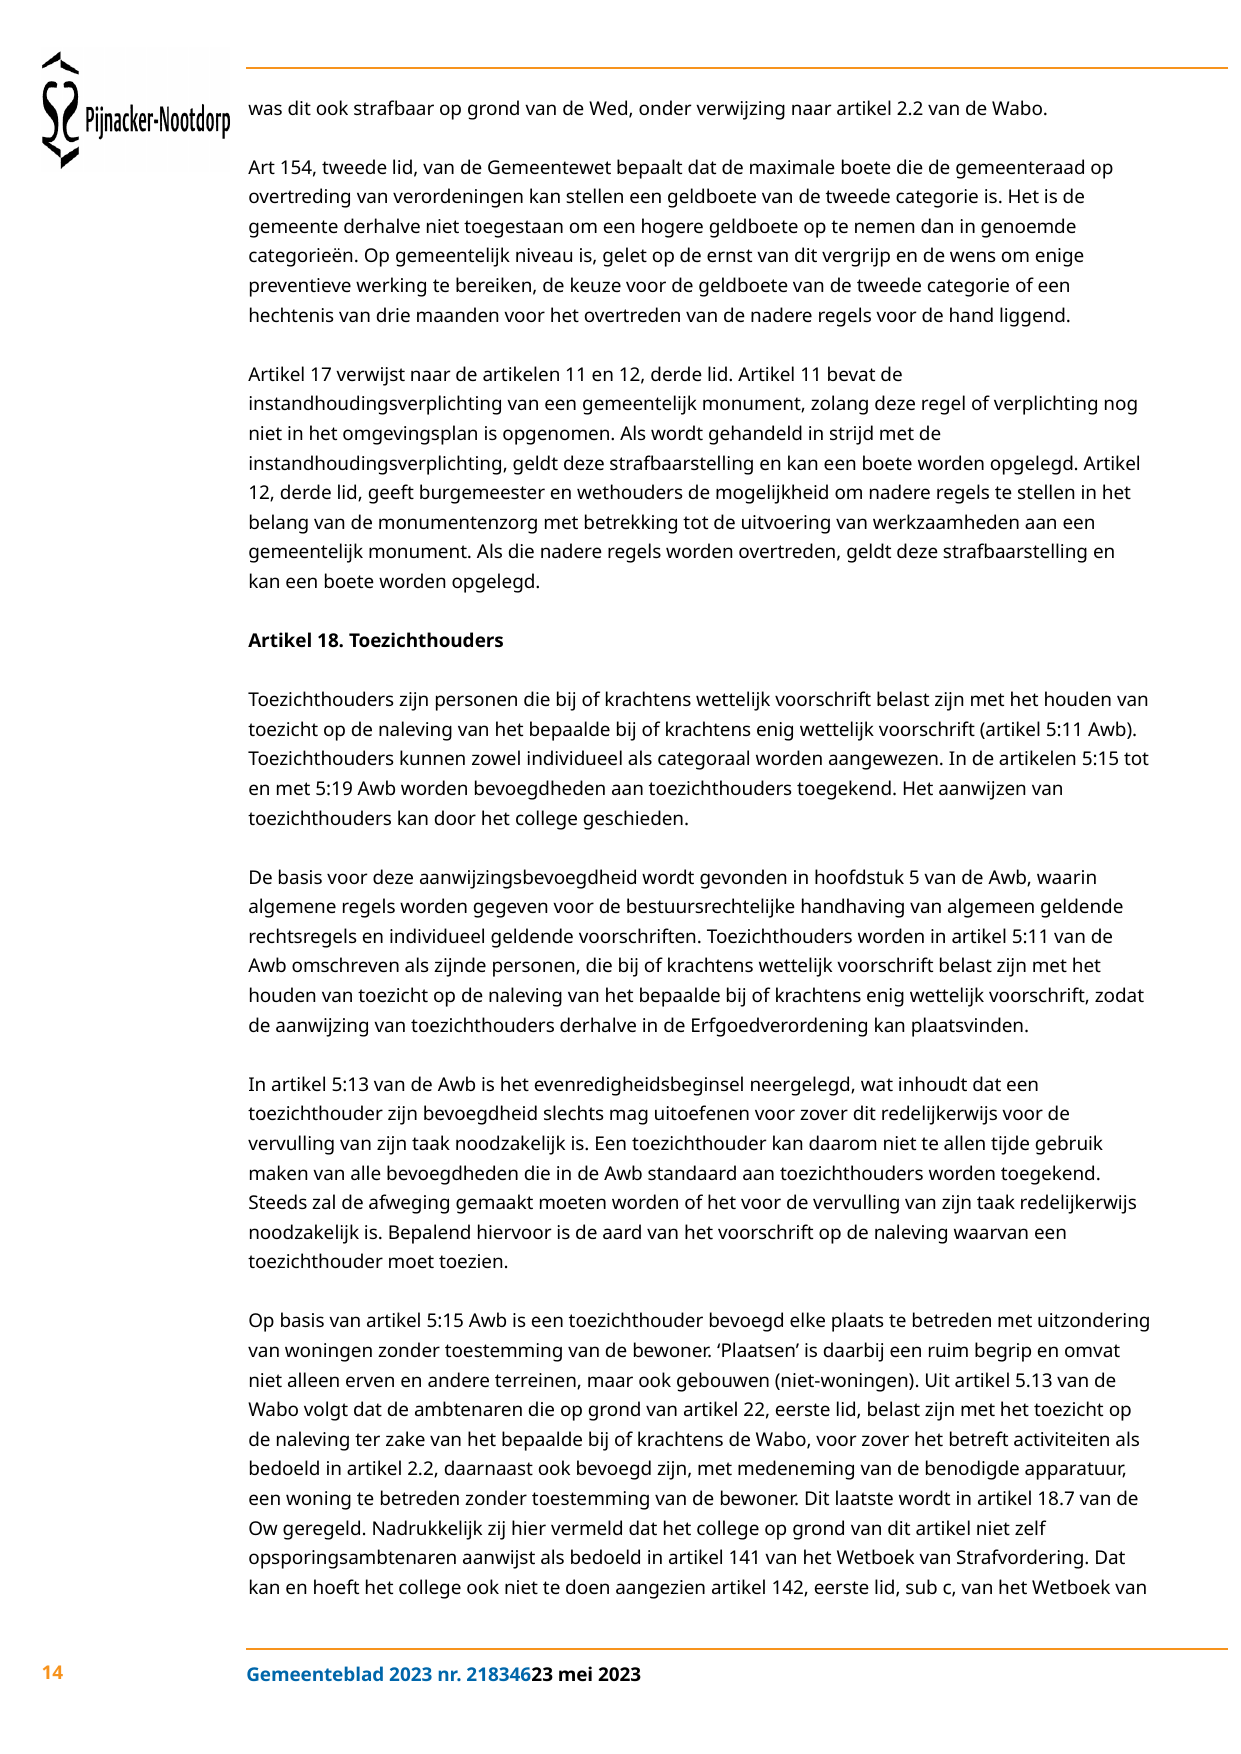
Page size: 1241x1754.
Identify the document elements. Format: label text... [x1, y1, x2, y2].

text was dit ook strafbaar op grond van de Wed, onder verwijzing naar artikel 2.2 van de Wabo. [248, 95, 1152, 121]
text Toezichthouders zijn personen die bij of krachtens wettelijk voorschrift belast zijn met het houden van toezicht op de naleving van het bepaalde bij of krachtens enig wettelijk voorschrift (artikel 5:11 Awb). Toezichthouders kunnen zowel individueel als categoraal worden aangewezen. In de artikelen 5:15 tot en met 5:19 Awb worden bevoegdheden aan toezichthouders toegekend. Het aanwijzen van toezichthouders kan door het college geschieden. [248, 686, 1152, 831]
text De basis voor deze aanwijzingsbevoegdheid wordt gevonden in hoofdstuk 5 van de Awb, waarin algemene regels worden gegeven voor de bestuursrechtelijke handhaving van algemeen geldende rechtsregels en individueel geldende voorschriften. Toezichthouders worden in artikel 5:11 van de Awb omschreven als zijnde personen, die bij of krachtens wettelijk voorschrift belast zijn met het houden van toezicht op de naleving van het bepaalde bij of krachtens enig wettelijk voorschrift, zodat de aanwijzing van toezichthouders derhalve in de Erfgoedverordening kan plaatsvinden. [248, 864, 1152, 1038]
text Artikel 17 verwijst naar de artikelen 11 en 12, derde lid. Artikel 11 bevat de instandhoudingsverplichting van een gemeentelijk monument, zolang deze regel of verplichting nog niet in het omgevingsplan is opgenomen. Als wordt gehandeld in strijd met de instandhoudingsverplichting, geldt deze strafbaarstelling en kan een boete worden opgelegd. Artikel 12, derde lid, geeft burgemeester en wethouders de mogelijkheid om nadere regels te stellen in het belang van de monumentenzorg met betrekking tot de uitvoering van werkzaamheden aan een gemeentelijk monument. Als die nadere regels worden overtreden, geldt deze strafbaarstelling en kan een boete worden opgelegd. [248, 361, 1152, 594]
text Op basis van artikel 5:15 Awb is een toezichthouder bevoegd elke plaats te betreden met uitzondering van woningen zonder toestemming van de bewoner. ‘Plaatsen’ is daarbij een ruim begrip en omvat niet alleen erven en andere terreinen, maar ook gebouwen (niet-woningen). Uit artikel 5.13 van de Wabo volgt dat de ambtenaren die op grond van artikel 22, eerste lid, belast zijn met het toezicht op de naleving ter zake van het bepaalde bij of krachtens de Wabo, voor zover het betreft activiteiten als bedoeld in artikel 2.2, daarnaast ook bevoegd zijn, met medeneming van de benodigde apparatuur, een woning te betreden zonder toestemming van de bewoner. Dit laatste wordt in artikel 18.7 van de Ow geregeld. Nadrukkelijk zij hier vermeld dat het college op grond van dit artikel niet zelf opsporingsambtenaren aanwijst als bedoeld in artikel 141 van het Wetboek van Strafvordering. Dat kan en hoeft het college ook niet te doen aangezien artikel 142, eerste lid, sub c, van het Wetboek van [248, 1308, 1152, 1600]
picture [41, 47, 231, 172]
text Artikel 18. Toezichthouders [248, 627, 1152, 653]
text In artikel 5:13 van de Awb is het evenredigheidsbeginsel neergelegd, wat inhoudt dat een toezichthouder zijn bevoegdheid slechts mag uitoefenen voor zover dit redelijkerwijs voor de vervulling van zijn taak noodzakelijk is. Een toezichthouder kan daarom niet te allen tijde gebruik maken van alle bevoegdheden die in de Awb standaard aan toezichthouders worden toegekend. Steeds zal de afweging gemaakt moeten worden of het voor de vervulling van zijn taak redelijkerwijs noodzakelijk is. Bepalend hiervoor is de aard van het voorschrift op de naleving waarvan een toezichthouder moet toezien. [248, 1071, 1152, 1274]
text Art 154, tweede lid, van de Gemeentewet bepaalt dat de maximale boete die de gemeenteraad op overtreding van verordeningen kan stellen een geldboete van de tweede categorie is. Het is de gemeente derhalve niet toegestaan om een hogere geldboete op te nemen dan in genoemde categorieën. Op gemeentelijk niveau is, gelet op de ernst van dit vergrijp en de wens om enige preventieve werking te bereiken, de keuze voor de geldboete van de tweede categorie of een hechtenis van drie maanden voor het overtreden van de nadere regels voor de hand liggend. [248, 154, 1152, 328]
